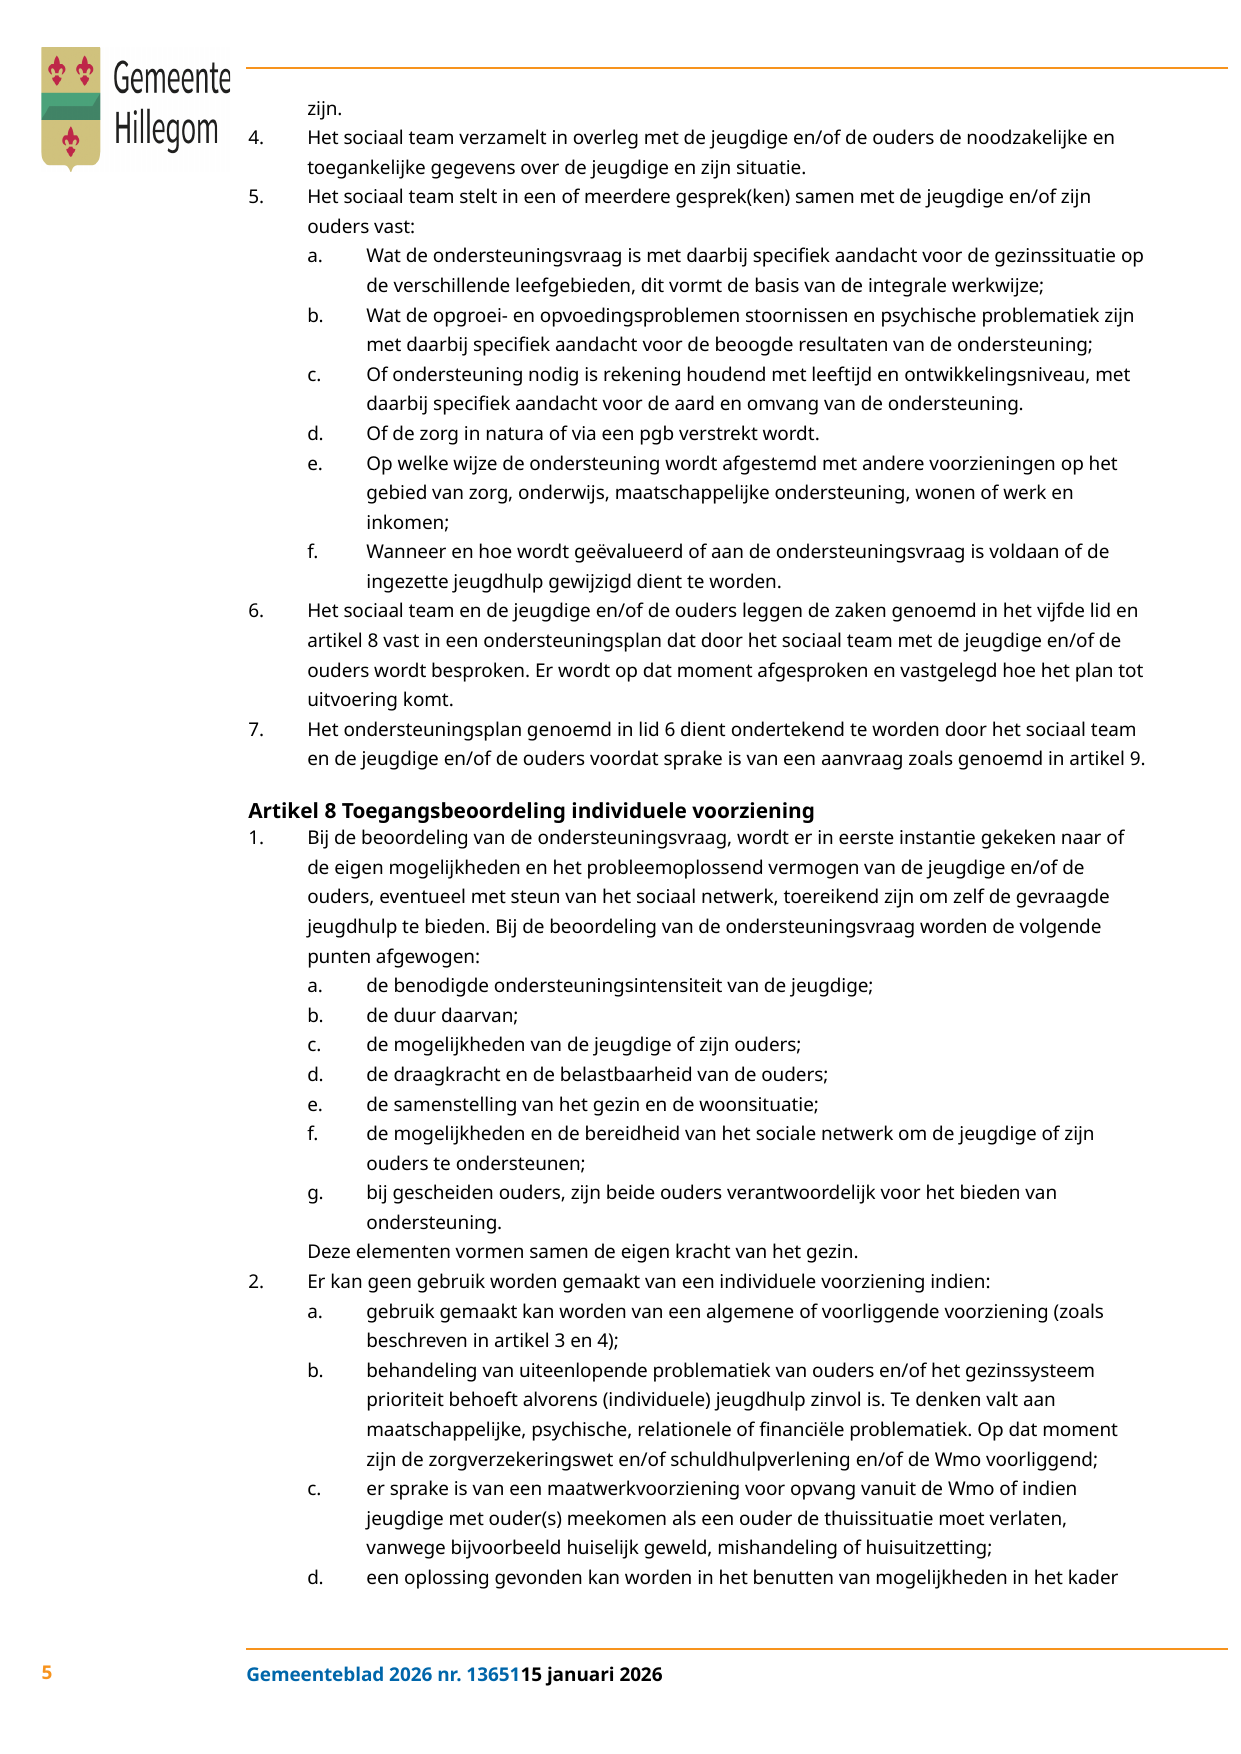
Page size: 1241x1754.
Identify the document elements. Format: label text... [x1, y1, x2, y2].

list de benodigde ondersteuningsintensiteit van de jeugdige; [307, 972, 1152, 998]
list de mogelijkheden en de bereidheid van het sociale netwerk om de jeugdige of zijn ouders te ondersteunen; [307, 1120, 1152, 1176]
list Bij de beoordeling van de ondersteuningsvraag, wordt er in eerste instantie gekeken naar of de eigen mogelijkheden en het probleemoplossend vermogen van de jeugdige en/of de ouders, eventueel met steun van het sociaal netwerk, toereikend zijn om zelf de gevraagde jeugdhulp te bieden. Bij de beoordeling van de ondersteuningsvraag worden de volgende punten afgewogen: [248, 824, 1152, 968]
list Wat de ondersteuningsvraag is met daarbij specifiek aandacht voor de gezinssituatie op de verschillende leefgebieden, dit vormt de basis van de integrale werkwijze; [307, 243, 1152, 298]
list zijn. [248, 95, 1152, 121]
list Het sociaal team verzamelt in overleg met de jeugdige en/of de ouders de noodzakelijke en toegankelijke gegevens over de jeugdige en zijn situatie. [248, 124, 1152, 180]
list Het ondersteuningsplan genoemd in lid 6 dient ondertekend te worden door het sociaal team en de jeugdige en/of de ouders voordat sprake is van een aanvraag zoals genoemd in artikel 9. [248, 716, 1152, 771]
list Het sociaal team stelt in een of meerdere gesprek(ken) samen met de jeugdige en/of zijn ouders vast: [248, 183, 1152, 239]
list er sprake is van een maatwerkvoorziening voor opvang vanuit de Wmo of indien jeugdige met ouder(s) meekomen als een ouder de thuissituatie moet verlaten, vanwege bijvoorbeeld huiselijk geweld, mishandeling of huisuitzetting; [307, 1475, 1152, 1560]
list Of ondersteuning nodig is rekening houdend met leeftijd en ontwikkelingsniveau, met daarbij specifiek aandacht voor de aard en omvang van de ondersteuning. [307, 361, 1152, 416]
list Er kan geen gebruik worden gemaakt van een individuele voorziening indien: [248, 1268, 1152, 1294]
list Het sociaal team en de jeugdige en/of de ouders leggen de zaken genoemd in het vijfde lid en artikel 8 vast in een ondersteuningsplan dat door het sociaal team met de jeugdige en/of de ouders wordt besproken. Er wordt op dat moment afgesproken en vastgelegd hoe het plan tot uitvoering komt. [248, 598, 1152, 712]
list behandeling van uiteenlopende problematiek van ouders en/of het gezinssysteem prioriteit behoeft alvorens (individuele) jeugdhulp zinvol is. Te denken valt aan maatschappelijke, psychische, relationele of financiële problematiek. Op dat moment zijn de zorgverzekeringswet en/of schuldhulpverlening en/of de Wmo voorliggend; [307, 1357, 1152, 1471]
list gebruik gemaakt kan worden van een algemene of voorliggende voorziening (zoals beschreven in artikel 3 en 4); [307, 1298, 1152, 1353]
text Artikel 8 Toegangsbeoordeling individuele voorziening [248, 796, 1152, 824]
list bij gescheiden ouders, zijn beide ouders verantwoordelijk voor het bieden van ondersteuning. [307, 1179, 1152, 1235]
list de mogelijkheden van de jeugdige of zijn ouders; [307, 1032, 1152, 1057]
list Wanneer en hoe wordt geëvalueerd of aan de ondersteuningsvraag is voldaan of de ingezette jeugdhulp gewijzigd dient te worden. [307, 538, 1152, 594]
list Of de zorg in natura of via een pgb verstrekt wordt. [307, 420, 1152, 446]
list Op welke wijze de ondersteuning wordt afgestemd met andere voorzieningen op het gebied van zorg, onderwijs, maatschappelijke ondersteuning, wonen of werk en inkomen; [307, 450, 1152, 535]
list de duur daarvan; [307, 1002, 1152, 1028]
picture [41, 47, 231, 172]
list de samenstelling van het gezin en de woonsituatie; [307, 1091, 1152, 1116]
list een oplossing gevonden kan worden in het benutten van mogelijkheden in het kader [307, 1564, 1152, 1590]
list de draagkracht en de belastbaarheid van de ouders; [307, 1061, 1152, 1087]
list Wat de opgroei- en opvoedingsproblemen stoornissen en psychische problematiek zijn met daarbij specifiek aandacht voor de beoogde resultaten van de ondersteuning; [307, 302, 1152, 357]
list Deze elementen vormen samen de eigen kracht van het gezin. [248, 1239, 1152, 1264]
